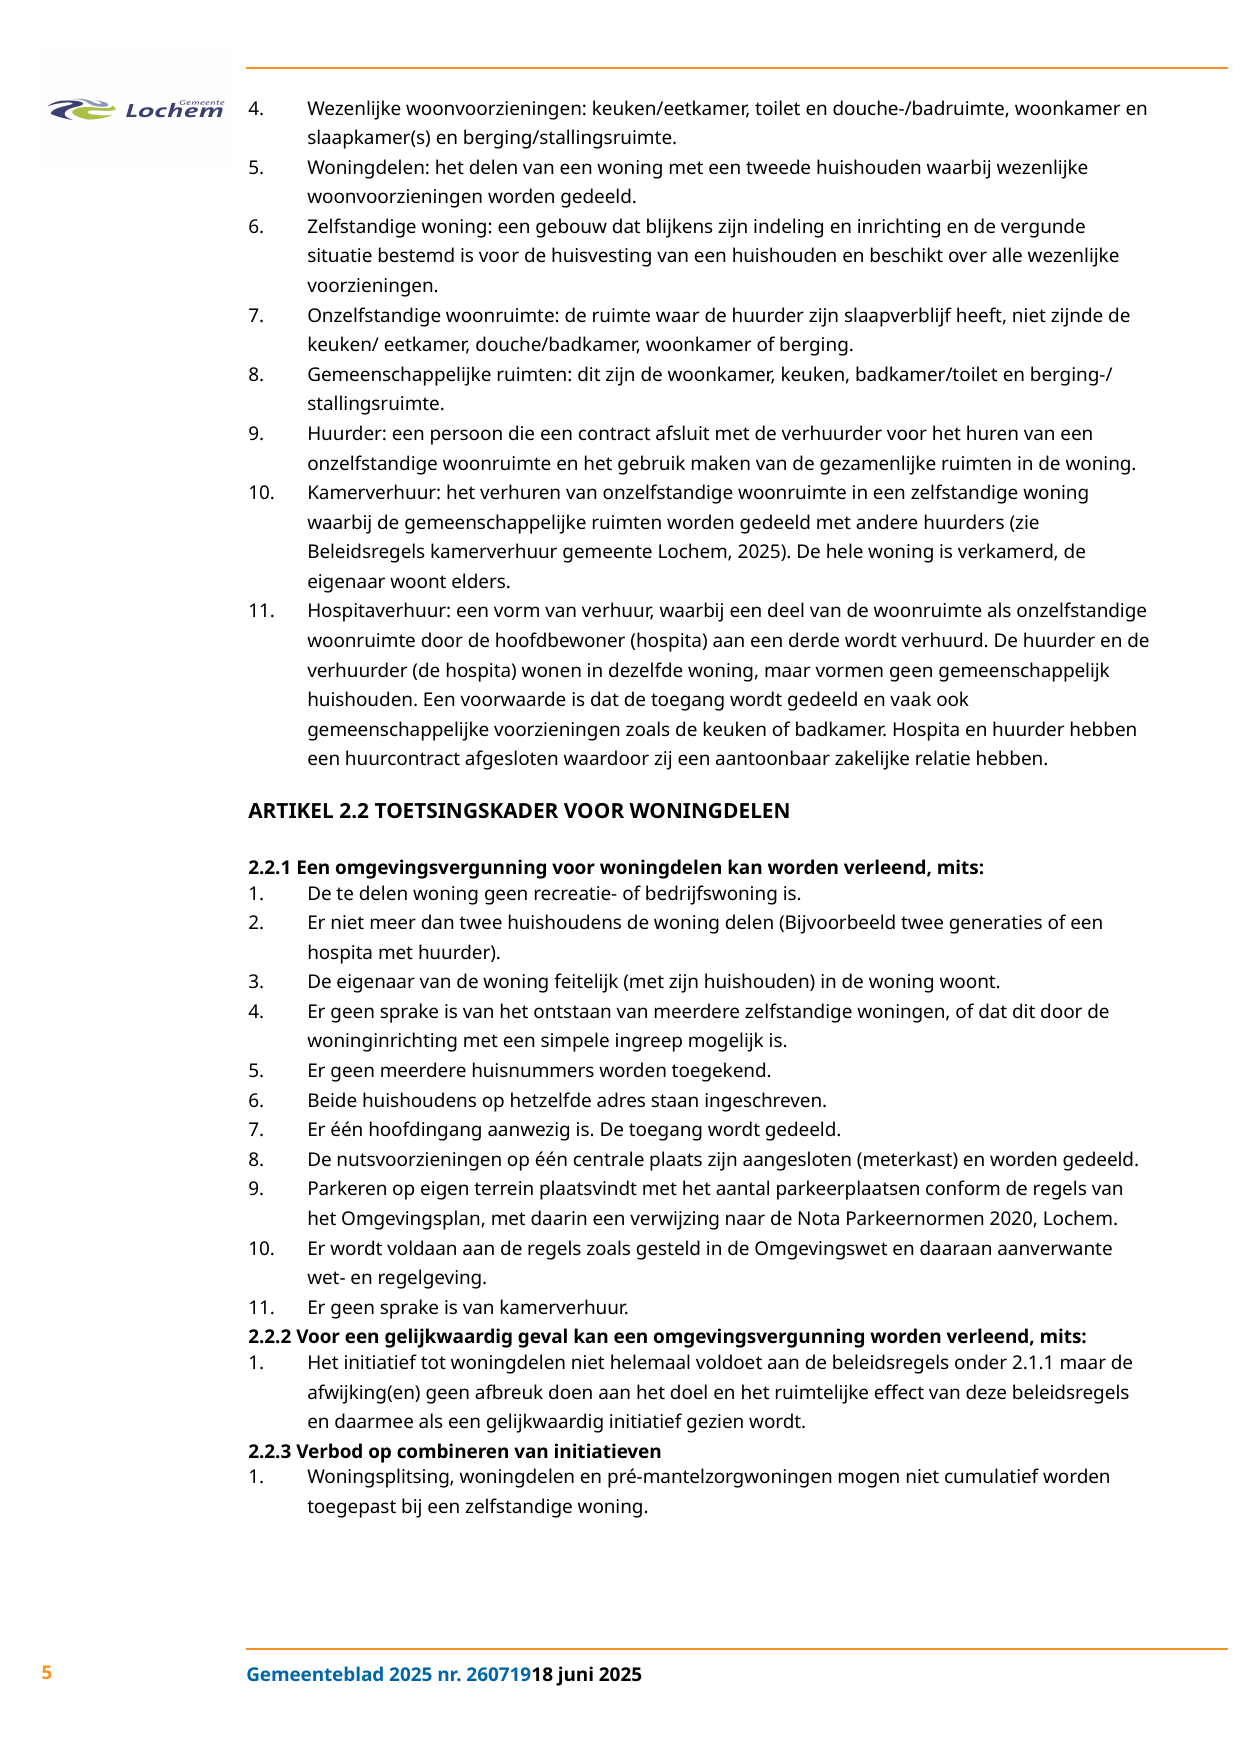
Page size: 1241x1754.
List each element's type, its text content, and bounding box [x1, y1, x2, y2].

list Woningsplitsing, woningdelen en pré-mantelzorgwoningen mogen niet cumulatief worden toegepast bij een zelfstandige woning. [248, 1464, 1152, 1519]
list Het initiatief tot woningdelen niet helemaal voldoet aan de beleidsregels onder 2.1.1 maar de afwijking(en) geen afbreuk doen aan het doel en het ruimtelijke effect van deze beleidsregels en daarmee als een gelijkwaardig initiatief gezien wordt. [248, 1349, 1152, 1434]
list Er geen meerdere huisnummers worden toegekend. [248, 1057, 1152, 1083]
list Er niet meer dan twee huishoudens de woning delen (Bijvoorbeeld twee generaties of een hospita met huurder). [248, 909, 1152, 965]
list Er geen sprake is van het ontstaan van meerdere zelfstandige woningen, of dat dit door de woninginrichting met een simpele ingreep mogelijk is. [248, 998, 1152, 1053]
list Zelfstandige woning: een gebouw dat blijkens zijn indeling en inrichting en de vergunde situatie bestemd is voor de huisvesting van een huishouden en beschikt over alle wezenlijke voorzieningen. [248, 213, 1152, 298]
picture [41, 47, 231, 172]
list Woningdelen: het delen van een woning met een tweede huishouden waarbij wezenlijke woonvoorzieningen worden gedeeld. [248, 154, 1152, 209]
list Parkeren op eigen terrein plaatsvindt met het aantal parkeerplaatsen conform de regels van het Omgevingsplan, met daarin een verwijzing naar de Nota Parkeernormen 2020, Lochem. [248, 1176, 1152, 1231]
list De nutsvoorzieningen op één centrale plaats zijn aangesloten (meterkast) en worden gedeeld. [248, 1146, 1152, 1172]
list Onzelfstandige woonruimte: de ruimte waar de huurder zijn slaapverblijf heeft, niet zijnde de keuken/ eetkamer, douche/badkamer, woonkamer of berging. [248, 302, 1152, 357]
list Huurder: een persoon die een contract afsluit met de verhuurder voor het huren van een onzelfstandige woonruimte en het gebruik maken van de gezamenlijke ruimten in de woning. [248, 420, 1152, 476]
list Beide huishoudens op hetzelfde adres staan ingeschreven. [248, 1087, 1152, 1113]
list Er wordt voldaan aan de regels zoals gesteld in de Omgevingswet en daaraan aanverwante wet- en regelgeving. [248, 1235, 1152, 1290]
text ARTIKEL 2.2 TOETSINGSKADER VOOR WONINGDELEN [248, 796, 1152, 824]
list De eigenaar van de woning feitelijk (met zijn huishouden) in de woning woont. [248, 968, 1152, 994]
list Hospitaverhuur: een vorm van verhuur, waarbij een deel van de woonruimte als onzelfstandige woonruimte door de hoofdbewoner (hospita) aan een derde wordt verhuurd. De huurder en de verhuurder (de hospita) wonen in dezelfde woning, maar vormen geen gemeenschappelijk huishouden. Een voorwaarde is dat de toegang wordt gedeeld en vaak ook gemeenschappelijke voorzieningen zoals de keuken of badkamer. Hospita en huurder hebben een huurcontract afgesloten waardoor zij een aantoonbaar zakelijke relatie hebben. [248, 598, 1152, 771]
text 2.2.3 Verbod op combineren van initiatieven [248, 1438, 1152, 1464]
list Gemeenschappelijke ruimten: dit zijn de woonkamer, keuken, badkamer/toilet en berging-/ stallingsruimte. [248, 361, 1152, 416]
list Er geen sprake is van kamerverhuur. [248, 1294, 1152, 1320]
text 2.2.1 Een omgevingsvergunning voor woningdelen kan worden verleend, mits: [248, 854, 1152, 880]
text 2.2.2 Voor een gelijkwaardig geval kan een omgevingsvergunning worden verleend, mits: [248, 1323, 1152, 1349]
list De te delen woning geen recreatie- of bedrijfswoning is. [248, 880, 1152, 906]
list Kamerverhuur: het verhuren van onzelfstandige woonruimte in een zelfstandige woning waarbij de gemeenschappelijke ruimten worden gedeeld met andere huurders (zie Beleidsregels kamerverhuur gemeente Lochem, 2025). De hele woning is verkamerd, de eigenaar woont elders. [248, 479, 1152, 594]
list Er één hoofdingang aanwezig is. De toegang wordt gedeeld. [248, 1116, 1152, 1142]
list Wezenlijke woonvoorzieningen: keuken/eetkamer, toilet en douche-/badruimte, woonkamer en slaapkamer(s) en berging/stallingsruimte. [248, 95, 1152, 150]
